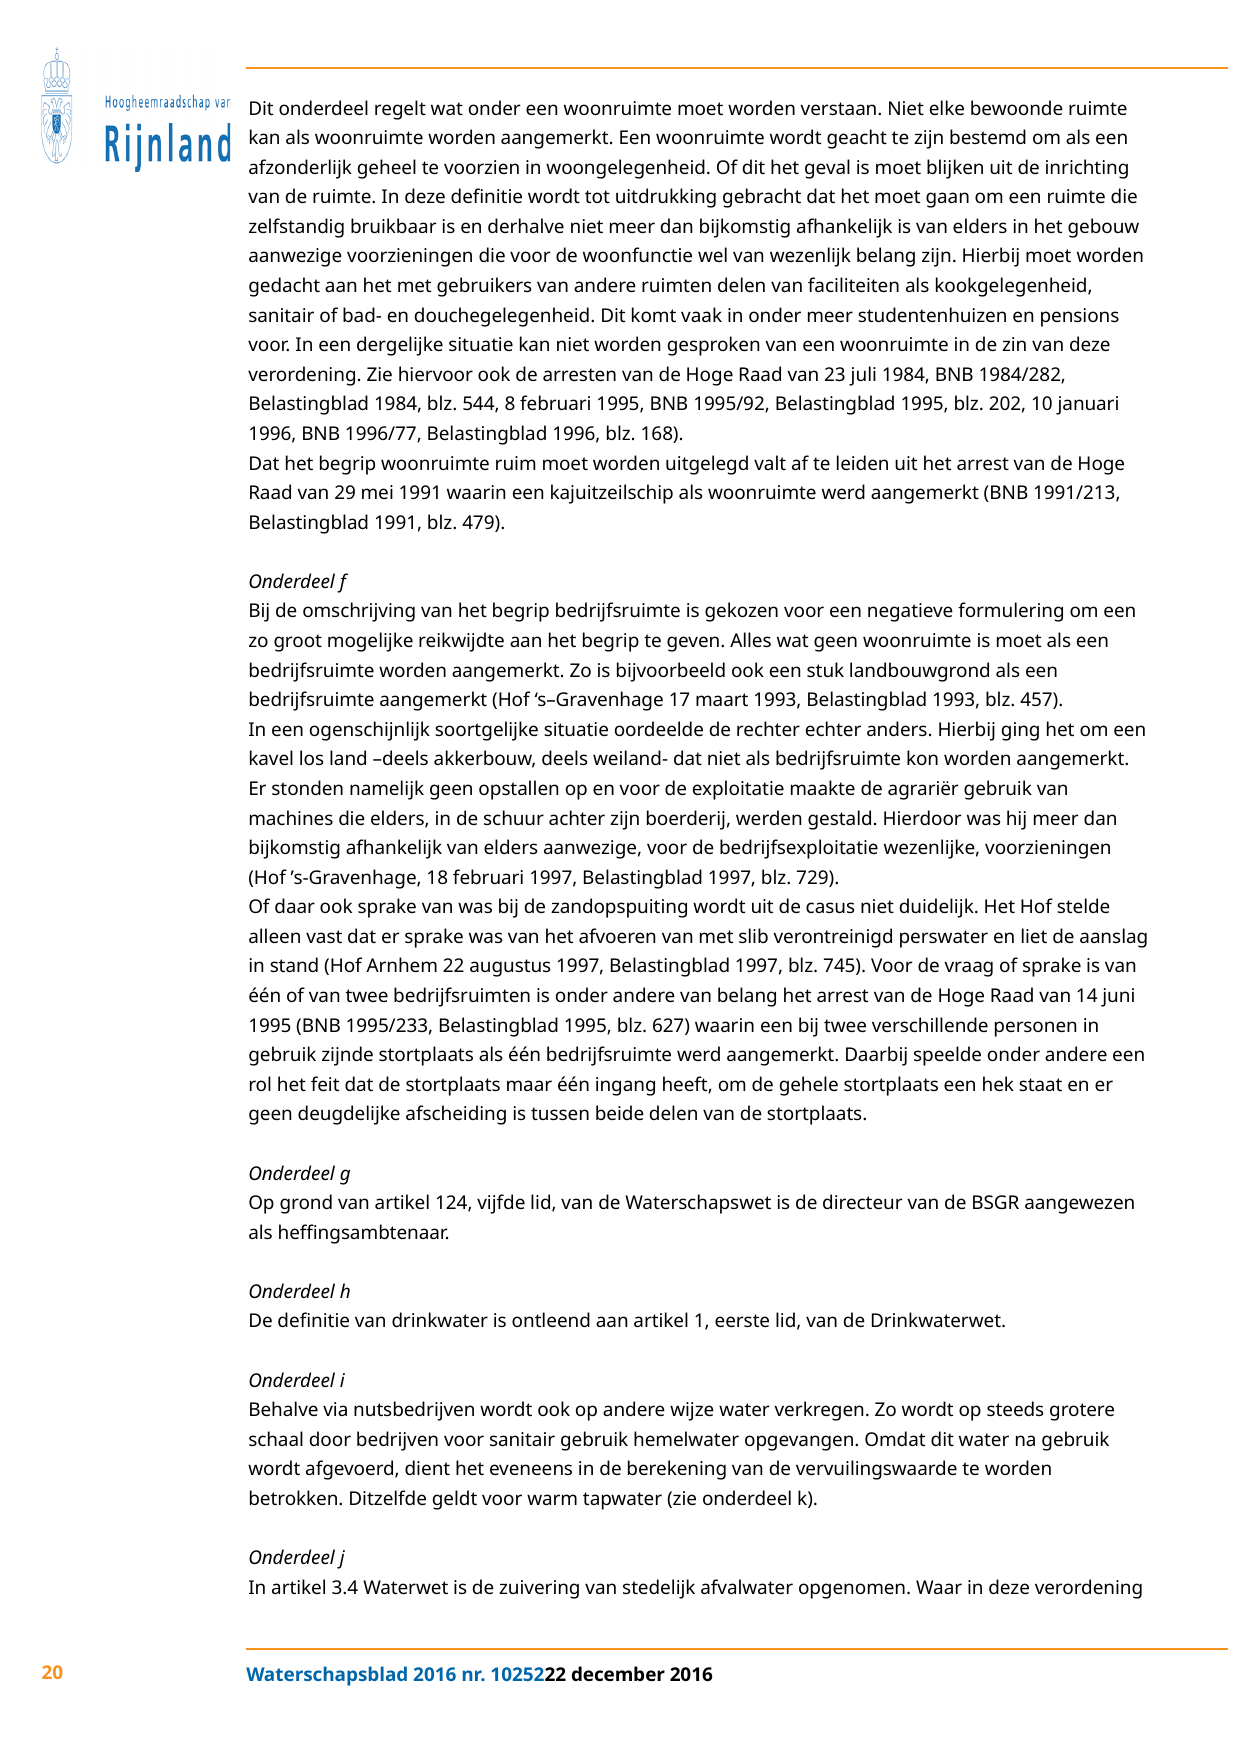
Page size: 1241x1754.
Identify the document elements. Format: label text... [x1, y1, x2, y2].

text Dit onderdeel regelt wat onder een woonruimte moet worden verstaan. Niet elke bewoonde ruimte kan als woonruimte worden aangemerkt. Een woonruimte wordt geacht te zijn bestemd om als een afzonderlijk geheel te voorzien in woongelegenheid. Of dit het geval is moet blijken uit de inrichting van de ruimte. In deze definitie wordt tot uitdrukking gebracht dat het moet gaan om een ruimte die zelfstandig bruikbaar is en derhalve niet meer dan bijkomstig afhankelijk is van elders in het gebouw aanwezige voorzieningen die voor de woonfunctie wel van wezenlijk belang zijn. Hierbij moet worden gedacht aan het met gebruikers van andere ruimten delen van faciliteiten als kookgelegenheid, sanitair of bad- en douchegelegenheid. Dit komt vaak in onder meer studentenhuizen en pensions voor. In een dergelijke situatie kan niet worden gesproken van een woonruimte in de zin van deze verordening. Zie hiervoor ook de arresten van de Hoge Raad van 23 juli 1984, BNB 1984/282, Belastingblad 1984, blz. 544, 8 februari 1995, BNB 1995/92, Belastingblad 1995, blz. 202, 10 januari 1996, BNB 1996/77, Belastingblad 1996, blz. 168). [248, 95, 1152, 446]
text Onderdeel i [248, 1367, 1152, 1393]
text Bij de omschrijving van het begrip bedrijfsruimte is gekozen voor een negatieve formulering om een zo groot mogelijke reikwijdte aan het begrip te geven. Alles wat geen woonruimte is moet als een bedrijfsruimte worden aangemerkt. Zo is bijvoorbeeld ook een stuk landbouwgrond als een bedrijfsruimte aangemerkt (Hof ‘s–Gravenhage 17 maart 1993, Belastingblad 1993, blz. 457). [248, 598, 1152, 712]
text De definitie van drinkwater is ontleend aan artikel 1, eerste lid, van de Drinkwaterwet. [248, 1308, 1152, 1333]
text Behalve via nutsbedrijven wordt ook op andere wijze water verkregen. Zo wordt op steeds grotere schaal door bedrijven voor sanitair gebruik hemelwater opgevangen. Omdat dit water na gebruik wordt afgevoerd, dient het eveneens in de berekening van de vervuilingswaarde te worden betrokken. Ditzelfde geldt voor warm tapwater (zie onderdeel k). [248, 1396, 1152, 1511]
picture [41, 47, 231, 172]
text Onderdeel j [248, 1544, 1152, 1570]
text Dat het begrip woonruimte ruim moet worden uitgelegd valt af te leiden uit het arrest van de Hoge Raad van 29 mei 1991 waarin een kajuitzeilschip als woonruimte werd aangemerkt (BNB 1991/213, Belastingblad 1991, blz. 479). [248, 450, 1152, 535]
text In een ogenschijnlijk soortgelijke situatie oordeelde de rechter echter anders. Hierbij ging het om een kavel los land –deels akkerbouw, deels weiland- dat niet als bedrijfsruimte kon worden aangemerkt. Er stonden namelijk geen opstallen op en voor de exploitatie maakte de agrariër gebruik van machines die elders, in de schuur achter zijn boerderij, werden gestald. Hierdoor was hij meer dan bijkomstig afhankelijk van elders aanwezige, voor de bedrijfsexploitatie wezenlijke, voorzieningen (Hof ’s-Gravenhage, 18 februari 1997, Belastingblad 1997, blz. 729). [248, 716, 1152, 890]
text Onderdeel h [248, 1278, 1152, 1304]
text Onderdeel f [248, 568, 1152, 594]
text Of daar ook sprake van was bij de zandopspuiting wordt uit de casus niet duidelijk. Het Hof stelde alleen vast dat er sprake was van het afvoeren van met slib verontreinigd perswater en liet de aanslag in stand (Hof Arnhem 22 augustus 1997, Belastingblad 1997, blz. 745). Voor de vraag of sprake is van één of van twee bedrijfsruimten is onder andere van belang het arrest van de Hoge Raad van 14 juni 1995 (BNB 1995/233, Belastingblad 1995, blz. 627) waarin een bij twee verschillende personen in gebruik zijnde stortplaats als één bedrijfsruimte werd aangemerkt. Daarbij speelde onder andere een rol het feit dat de stortplaats maar één ingang heeft, om de gehele stortplaats een hek staat en er geen deugdelijke afscheiding is tussen beide delen van de stortplaats. [248, 893, 1152, 1126]
text In artikel 3.4 Waterwet is de zuivering van stedelijk afvalwater opgenomen. Waar in deze verordening [248, 1574, 1152, 1600]
text Onderdeel g [248, 1160, 1152, 1186]
text Op grond van artikel 124, vijfde lid, van de Waterschapswet is de directeur van de BSGR aangewezen als heffingsambtenaar. [248, 1189, 1152, 1245]
